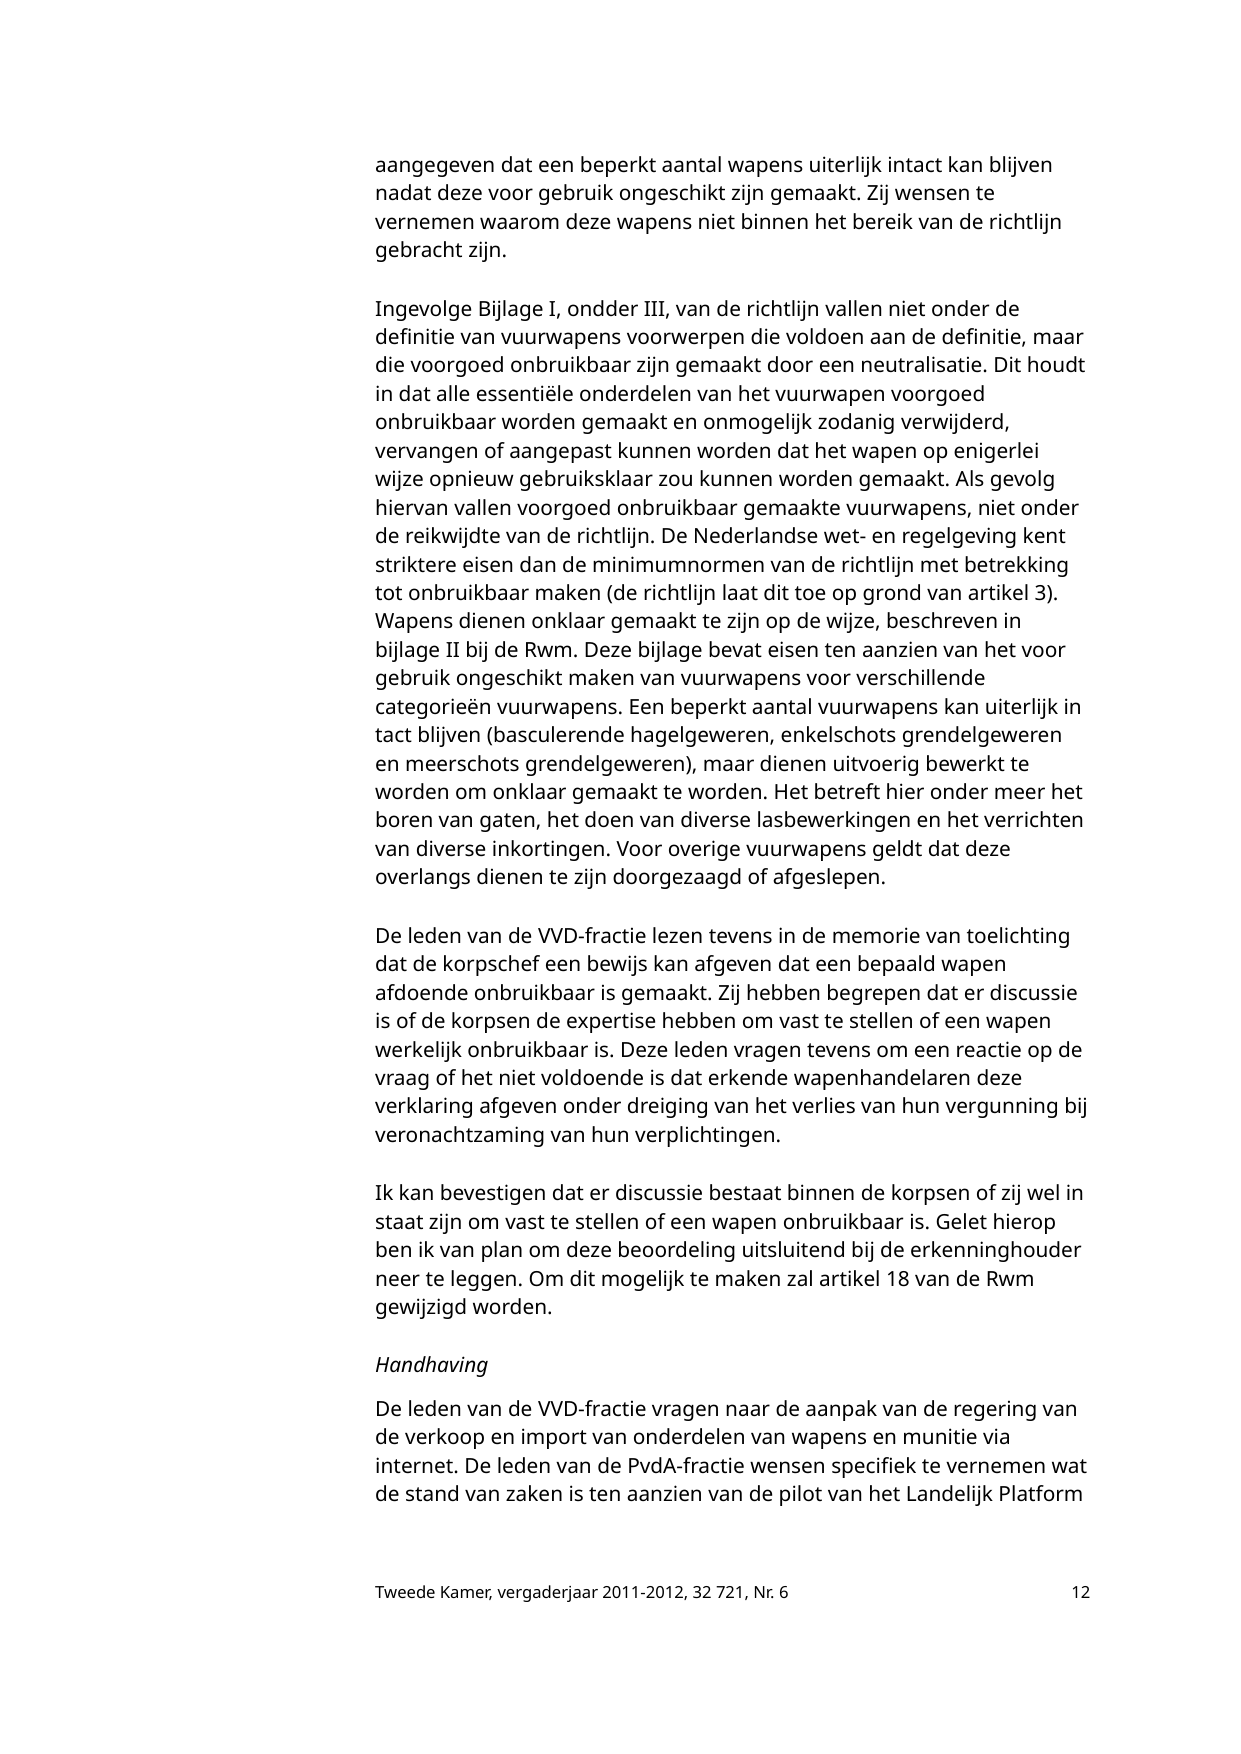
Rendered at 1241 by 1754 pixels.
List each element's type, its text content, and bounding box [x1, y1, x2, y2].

text Ik kan bevestigen dat er discussie bestaat binnen de korpsen of zij wel in staat zijn om vast te stellen of een wapen onbruikbaar is. Gelet hierop ben ik van plan om deze beoordeling uitsluitend bij de erkenninghouder neer te leggen. Om dit mogelijk te maken zal artikel 18 van de Rwm gewijzigd worden. [375, 1178, 1090, 1321]
text De leden van de VVD-fractie lezen tevens in de memorie van toelichting dat de korpschef een bewijs kan afgeven dat een bepaald wapen afdoende onbruikbaar is gemaakt. Zij hebben begrepen dat er discussie is of de korpsen de expertise hebben om vast te stellen of een wapen werkelijk onbruikbaar is. Deze leden vragen tevens om een reactie op de vraag of het niet voldoende is dat erkende wapenhandelaren deze verklaring afgeven onder dreiging van het verlies van hun vergunning bij veronachtzaming van hun verplichtingen. [375, 921, 1090, 1148]
text Ingevolge Bijlage I, ondder III, van de richtlijn vallen niet onder de definitie van vuurwapens voorwerpen die voldoen aan de definitie, maar die voorgoed onbruikbaar zijn gemaakt door een neutralisatie. Dit houdt in dat alle essentiële onderdelen van het vuurwapen voorgoed onbruikbaar worden gemaakt en onmogelijk zodanig verwijderd, vervangen of aangepast kunnen worden dat het wapen op enigerlei wijze opnieuw gebruiksklaar zou kunnen worden gemaakt. Als gevolg hiervan vallen voorgoed onbruikbaar gemaakte vuurwapens, niet onder de reikwijdte van de richtlijn. De Nederlandse wet- en regelgeving kent striktere eisen dan de minimumnormen van de richtlijn met betrekking tot onbruikbaar maken (de richtlijn laat dit toe op grond van artikel 3). Wapens dienen onklaar gemaakt te zijn op de wijze, beschreven in bijlage II bij de Rwm. Deze bijlage bevat eisen ten aanzien van het voor gebruik ongeschikt maken van vuurwapens voor verschillende categorieën vuurwapens. Een beperkt aantal vuurwapens kan uiterlijk in tact blijven (basculerende hagelgeweren, enkelschots grendelgeweren en meerschots grendelgeweren), maar dienen uitvoerig bewerkt te worden om onklaar gemaakt te worden. Het betreft hier onder meer het boren van gaten, het doen van diverse lasbewerkingen en het verrichten van diverse inkortingen. Voor overige vuurwapens geldt dat deze overlangs dienen te zijn doorgezaagd of afgeslepen. [375, 294, 1090, 891]
text De leden van de VVD-fractie vragen naar de aanpak van de regering van de verkoop en import van onderdelen van wapens en munitie via internet. De leden van de PvdA-fractie wensen specifiek te vernemen wat de stand van zaken is ten aanzien van de pilot van het Landelijk Platform [375, 1394, 1090, 1508]
text aangegeven dat een beperkt aantal wapens uiterlijk intact kan blijven nadat deze voor gebruik ongeschikt zijn gemaakt. Zij wensen te vernemen waarom deze wapens niet binnen het bereik van de richtlijn gebracht zijn. [375, 150, 1090, 264]
text Handhaving [375, 1351, 1090, 1379]
